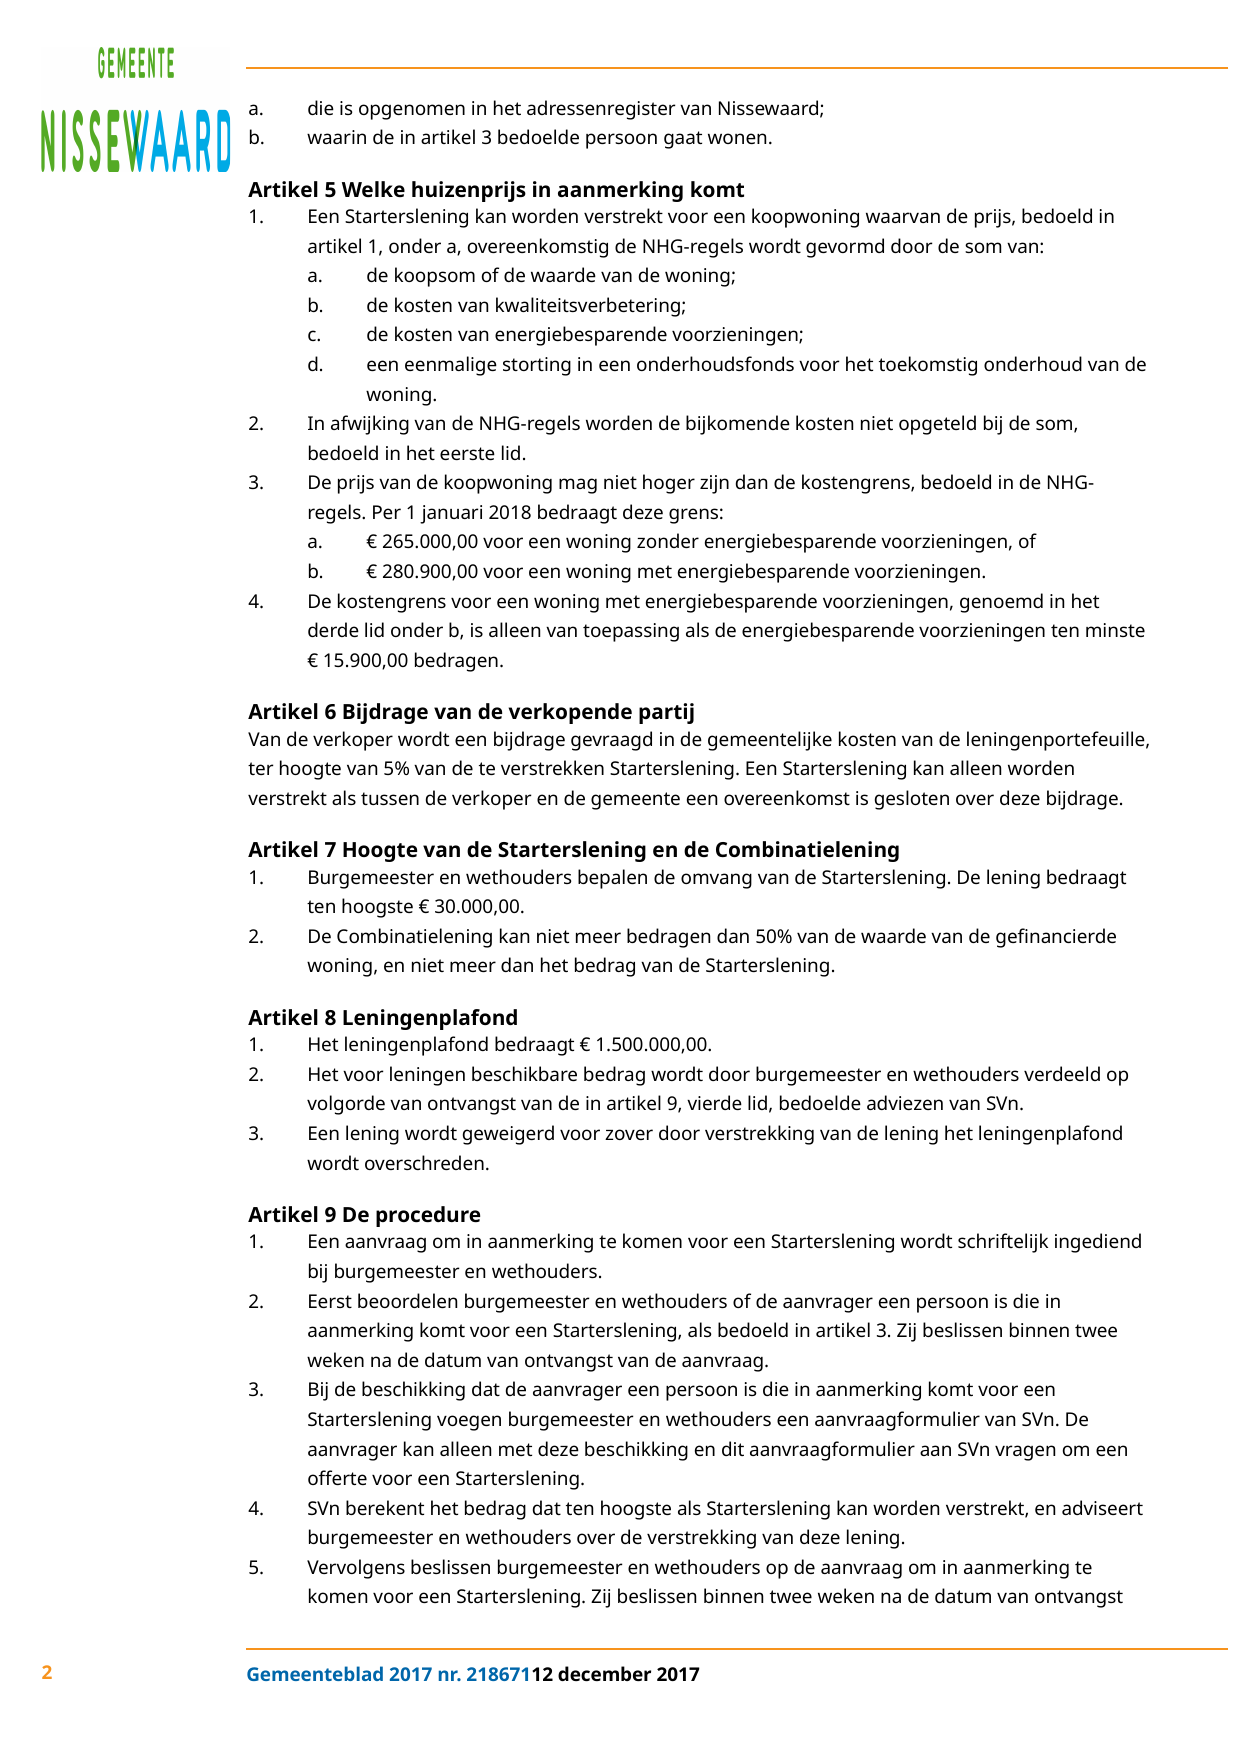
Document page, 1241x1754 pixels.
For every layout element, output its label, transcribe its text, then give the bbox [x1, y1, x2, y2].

list Een lening wordt geweigerd voor zover door verstrekking van de lening het leningenplafond wordt overschreden. [248, 1120, 1152, 1176]
text Van de verkoper wordt een bijdrage gevraagd in de gemeentelijke kosten van de leningenportefeuille, ter hoogte van 5% van de te verstrekken Starterslening. Een Starterslening kan alleen worden verstrekt als tussen de verkoper en de gemeente een overeenkomst is gesloten over deze bijdrage. [248, 726, 1152, 811]
picture [222, 122, 227, 160]
list Het leningenplafond bedraagt € 1.500.000,00. [248, 1031, 1152, 1057]
list De Combinatielening kan niet meer bedragen dan 50% van de waarde van de gefinancierde woning, en niet meer dan het bedrag van de Starterslening. [248, 923, 1152, 978]
list een eenmalige storting in een onderhoudsfonds voor het toekomstig onderhoud van de woning. [307, 351, 1152, 406]
text Artikel 6 Bijdrage van de verkopende partij [248, 697, 1152, 726]
list De prijs van de koopwoning mag niet hoger zijn dan de kostengrens, bedoeld in de NHG-regels. Per 1 januari 2018 bedraagt deze grens: [248, 469, 1152, 525]
list In afwijking van de NHG-regels worden de bijkomende kosten niet opgeteld bij de som, bedoeld in het eerste lid. [248, 410, 1152, 466]
list € 280.900,00 voor een woning met energiebesparende voorzieningen. [307, 558, 1152, 584]
list die is opgenomen in het adressenregister van Nissewaard; [248, 95, 1152, 121]
list Een aanvraag om in aanmerking te komen voor een Starterslening wordt schriftelijk ingediend bij burgemeester en wethouders. [248, 1229, 1152, 1284]
list waarin de in artikel 3 bedoelde persoon gaat wonen. [248, 124, 1152, 150]
picture [176, 157, 187, 172]
list Eerst beoordelen burgemeester en wethouders of de aanvrager een persoon is die in aanmerking komt voor een Starterslening, als bedoeld in artikel 3. Zij beslissen binnen twee weken na de datum van ontvangst van de aanvraag. [248, 1288, 1152, 1373]
list de kosten van kwaliteitsverbetering; [307, 292, 1152, 318]
picture [200, 151, 206, 172]
list De kostengrens voor een woning met energiebesparende voorzieningen, genoemd in het derde lid onder b, is alleen van toepassing als de energiebesparende voorzieningen ten minste € 15.900,00 bedragen. [248, 588, 1152, 673]
text Artikel 9 De procedure [248, 1200, 1152, 1229]
picture [154, 157, 165, 172]
picture [41, 47, 231, 172]
list Vervolgens beslissen burgemeester en wethouders op de aanvraag om in aanmerking te komen voor een Starterslening. Zij beslissen binnen twee weken na de datum van ontvangst [248, 1554, 1152, 1609]
picture [201, 122, 206, 138]
list de koopsom of de waarde van de woning; [307, 262, 1152, 288]
text Artikel 5 Welke huizenprijs in aanmerking komt [248, 175, 1152, 203]
list SVn berekent het bedrag dat ten hoogste als Starterslening kan worden verstrekt, en adviseert burgemeester en wethouders over de verstrekking van deze lening. [248, 1495, 1152, 1550]
text Artikel 7 Hoogte van de Starterslening en de Combinatielening [248, 835, 1152, 864]
list Het voor leningen beschikbare bedrag wordt door burgemeester en wethouders verdeeld op volgorde van ontvangst van de in artikel 9, vierde lid, bedoelde adviezen van SVn. [248, 1061, 1152, 1116]
list Burgemeester en wethouders bepalen de omvang van de Starterslening. De lening bedraagt ten hoogste € 30.000,00. [248, 864, 1152, 919]
list Bij de beschikking dat de aanvrager een persoon is die in aanmerking komt voor een Starterslening voegen burgemeester en wethouders een aanvraagformulier van SVn. De aanvrager kan alleen met deze beschikking en dit aanvraagformulier aan SVn vragen om een offerte voor een Starterslening. [248, 1377, 1152, 1491]
list € 265.000,00 voor een woning zonder energiebesparende voorzieningen, of [307, 529, 1152, 554]
text Artikel 8 Leningenplafond [248, 1003, 1152, 1031]
list de kosten van energiebesparende voorzieningen; [307, 322, 1152, 347]
list Een Starterslening kan worden verstrekt voor een koopwoning waarvan de prijs, bedoeld in artikel 1, onder a, overeenkomstig de NHG-regels wordt gevormd door de som van: [248, 203, 1152, 258]
